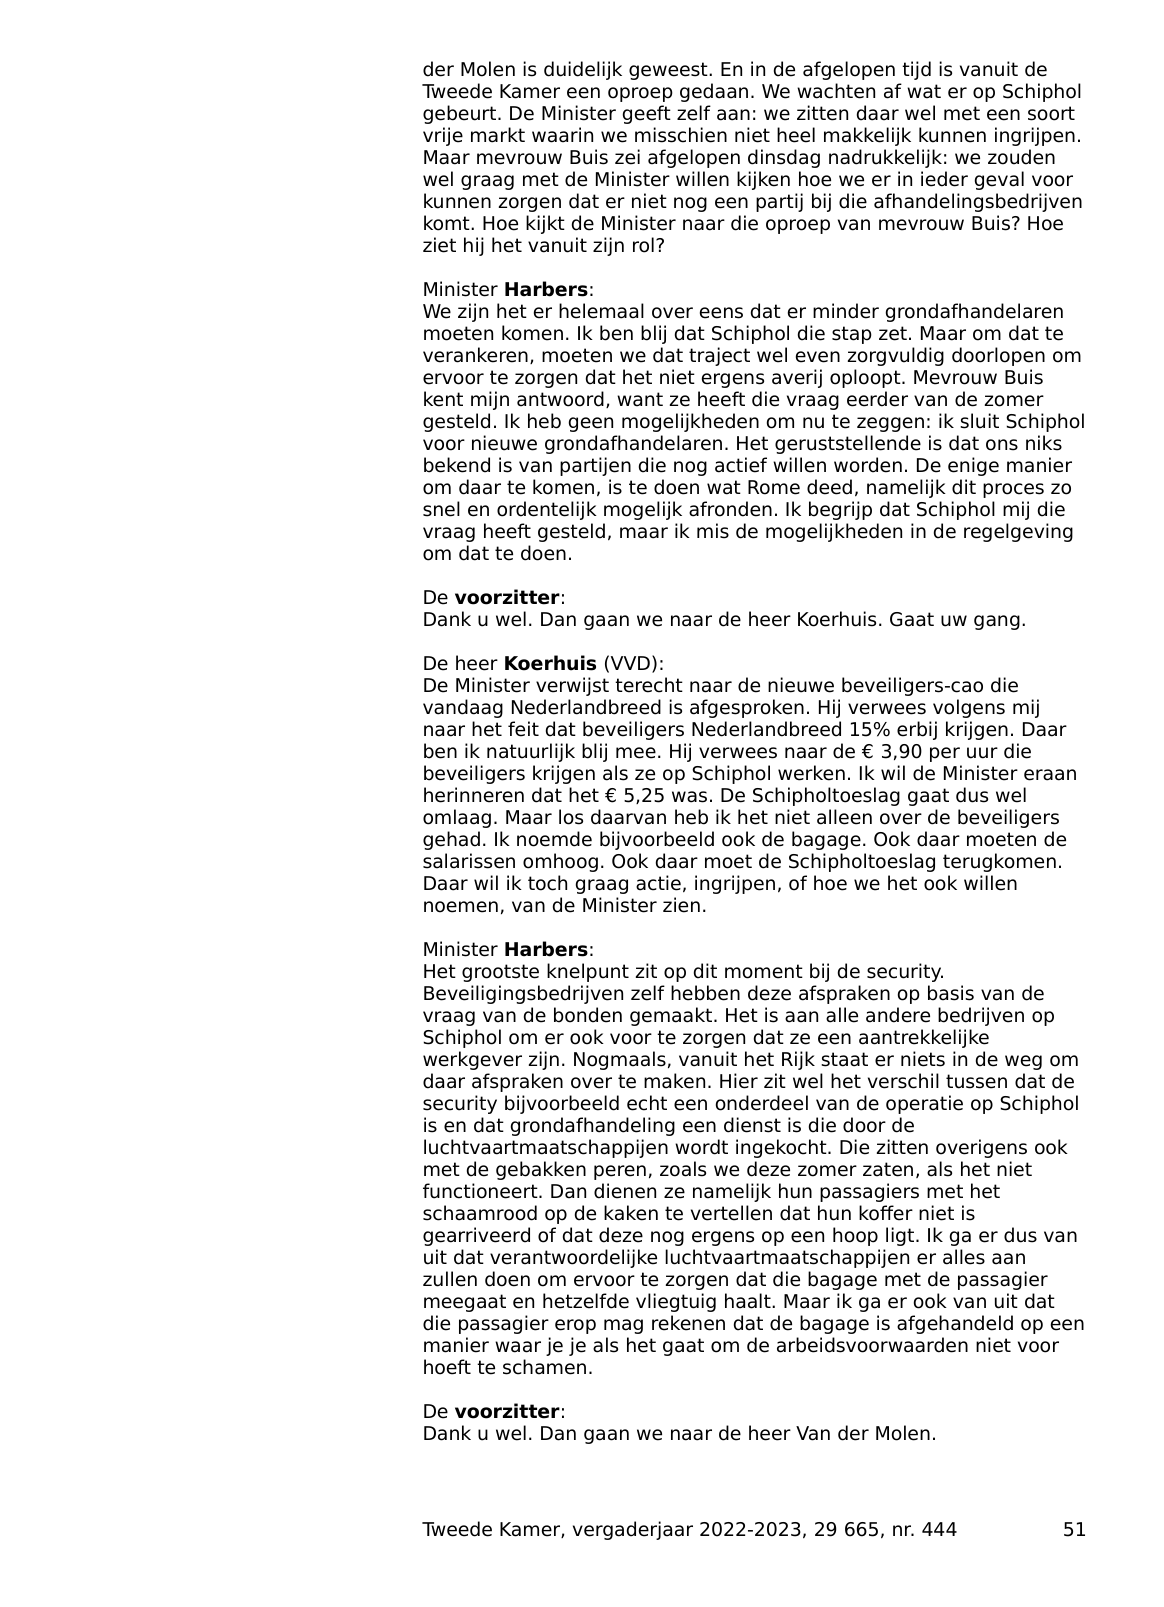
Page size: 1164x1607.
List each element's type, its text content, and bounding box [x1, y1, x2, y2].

text Het grootste knelpunt zit op dit moment bij de security. Beveiligingsbedrijven zelf hebben deze afspraken op basis van de vraag van de bonden gemaakt. Het is aan alle andere bedrijven op Schiphol om er ook voor te zorgen dat ze een aantrekkelijke werkgever zijn. Nogmaals, vanuit het Rijk staat er niets in de weg om daar afspraken over te maken. Hier zit wel het verschil tussen dat de security bijvoorbeeld echt een onderdeel van de operatie op Schiphol is en dat grondafhandeling een dienst is die door de luchtvaartmaatschappijen wordt ingekocht. Die zitten overigens ook met de gebakken peren, zoals we deze zomer zaten, als het niet functioneert. Dan dienen ze namelijk hun passagiers met het schaamrood op de kaken te vertellen dat hun koffer niet is gearriveerd of dat deze nog ergens op een hoop ligt. Ik ga er dus van uit dat verantwoordelijke luchtvaartmaatschappijen er alles aan zullen doen om ervoor te zorgen dat die bagage met de passagier meegaat en hetzelfde vliegtuig haalt. Maar ik ga er ook van uit dat die passagier erop mag rekenen dat de bagage is afgehandeld op een manier waar je je als het gaat om de arbeidsvoorwaarden niet voor hoeft te schamen. [422, 961, 1087, 1379]
text We zijn het er helemaal over eens dat er minder grondafhandelaren moeten komen. Ik ben blij dat Schiphol die stap zet. Maar om dat te verankeren, moeten we dat traject wel even zorgvuldig doorlopen om ervoor te zorgen dat het niet ergens averij oploopt. Mevrouw Buis kent mijn antwoord, want ze heeft die vraag eerder van de zomer gesteld. Ik heb geen mogelijkheden om nu te zeggen: ik sluit Schiphol voor nieuwe grondafhandelaren. Het geruststellende is dat ons niks bekend is van partijen die nog actief willen worden. De enige manier om daar te komen, is te doen wat Rome deed, namelijk dit proces zo snel en ordentelijk mogelijk afronden. Ik begrijp dat Schiphol mij die vraag heeft gesteld, maar ik mis de mogelijkheden in de regelgeving om dat te doen. [422, 301, 1087, 565]
text Dank u wel. Dan gaan we naar de heer Koerhuis. Gaat uw gang. [422, 609, 1087, 631]
text De voorzitter: [422, 587, 1087, 609]
text De voorzitter: [422, 1401, 1087, 1423]
text De Minister verwijst terecht naar de nieuwe beveiligers-cao die vandaag Nederlandbreed is afgesproken. Hij verwees volgens mij naar het feit dat beveiligers Nederlandbreed 15% erbij krijgen. Daar ben ik natuurlijk blij mee. Hij verwees naar de € 3,90 per uur die beveiligers krijgen als ze op Schiphol werken. Ik wil de Minister eraan herinneren dat het € 5,25 was. De Schipholtoeslag gaat dus wel omlaag. Maar los daarvan heb ik het niet alleen over de beveiligers gehad. Ik noemde bijvoorbeeld ook de bagage. Ook daar moeten de salarissen omhoog. Ook daar moet de Schipholtoeslag terugkomen. Daar wil ik toch graag actie, ingrijpen, of hoe we het ook willen noemen, van de Minister zien. [422, 675, 1087, 917]
text Dank u wel. Dan gaan we naar de heer Van der Molen. [422, 1423, 1087, 1445]
text der Molen is duidelijk geweest. En in de afgelopen tijd is vanuit de Tweede Kamer een oproep gedaan. We wachten af wat er op Schiphol gebeurt. De Minister geeft zelf aan: we zitten daar wel met een soort vrije markt waarin we misschien niet heel makkelijk kunnen ingrijpen. Maar mevrouw Buis zei afgelopen dinsdag nadrukkelijk: we zouden wel graag met de Minister willen kijken hoe we er in ieder geval voor kunnen zorgen dat er niet nog een partij bij die afhandelingsbedrijven komt. Hoe kijkt de Minister naar die oproep van mevrouw Buis? Hoe ziet hij het vanuit zijn rol? [422, 59, 1087, 257]
text Minister Harbers: [422, 939, 1087, 961]
text De heer Koerhuis (VVD): [422, 653, 1087, 675]
text Minister Harbers: [422, 279, 1087, 301]
